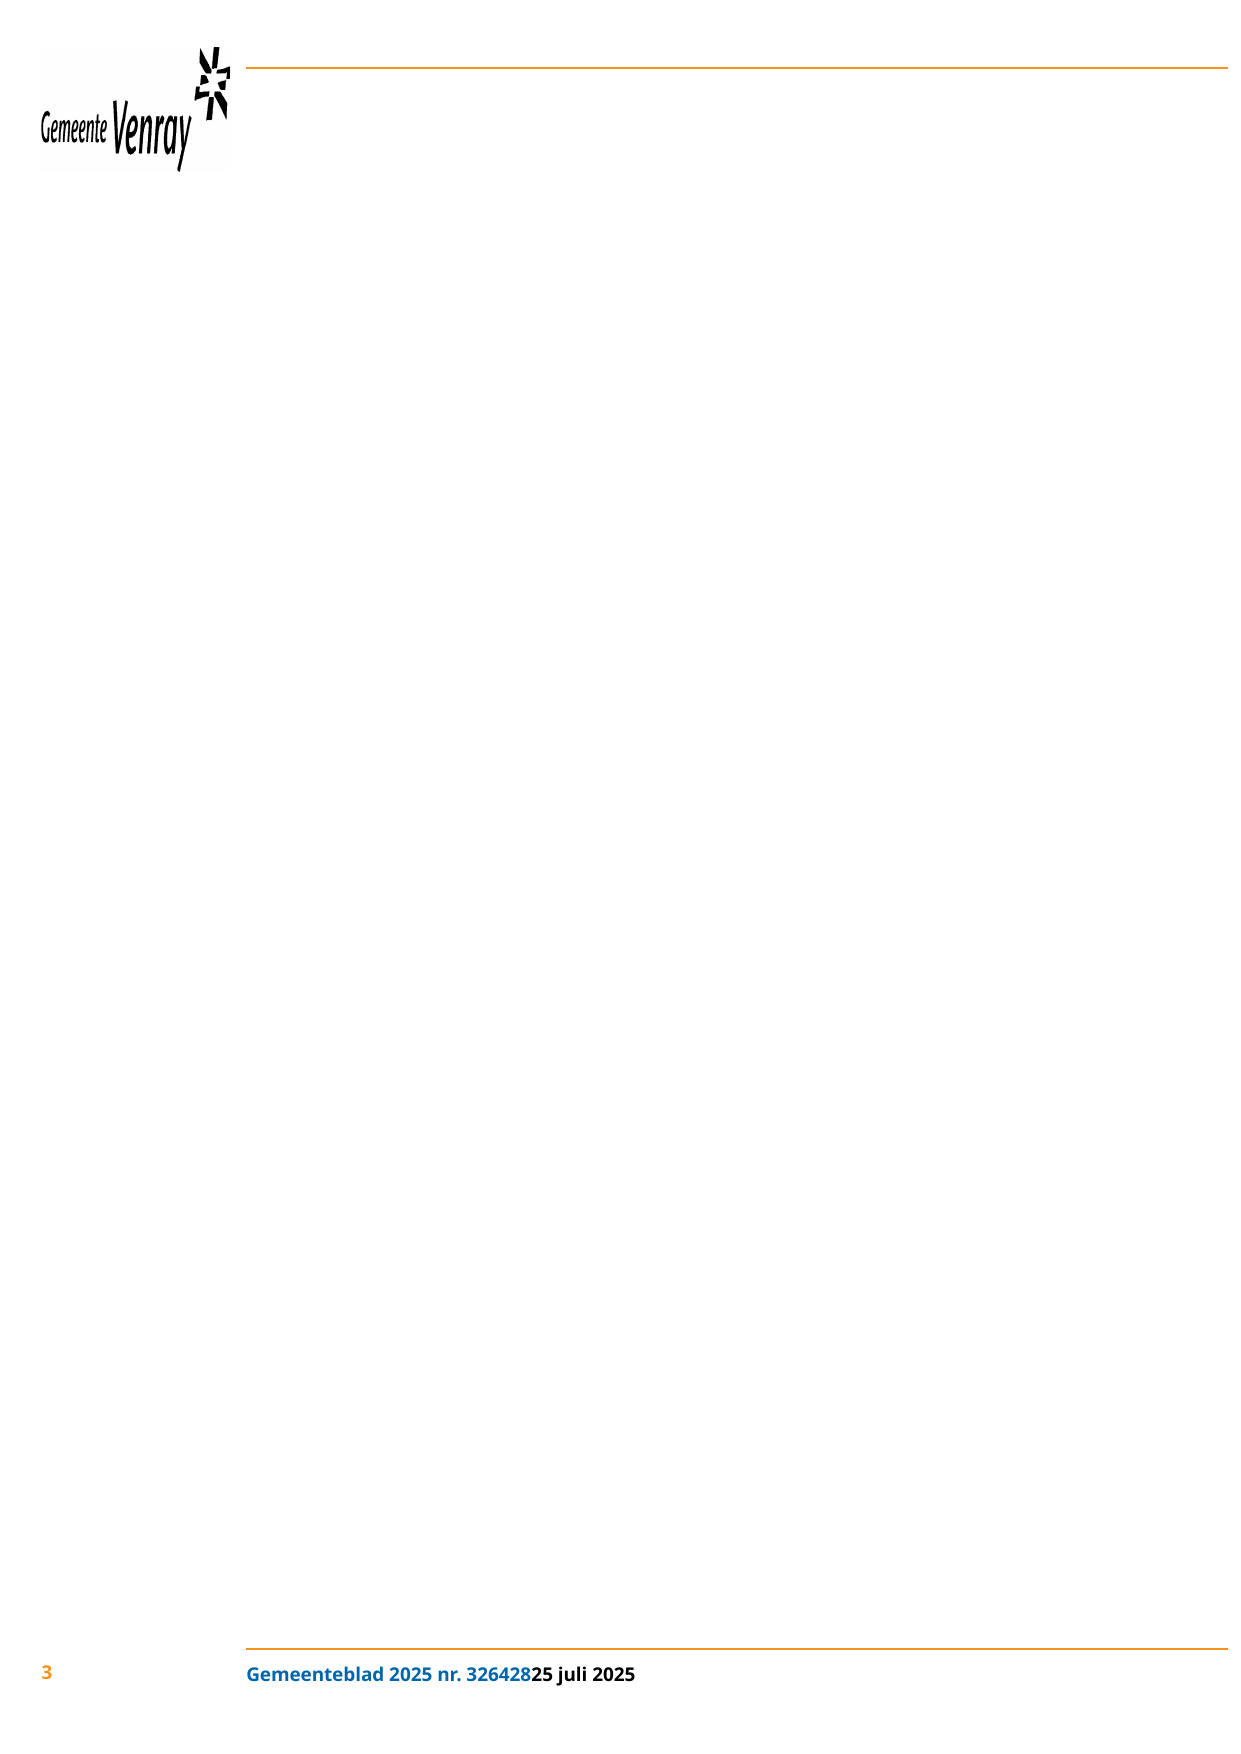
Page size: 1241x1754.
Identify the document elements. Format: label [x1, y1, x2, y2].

picture [41, 47, 231, 172]
